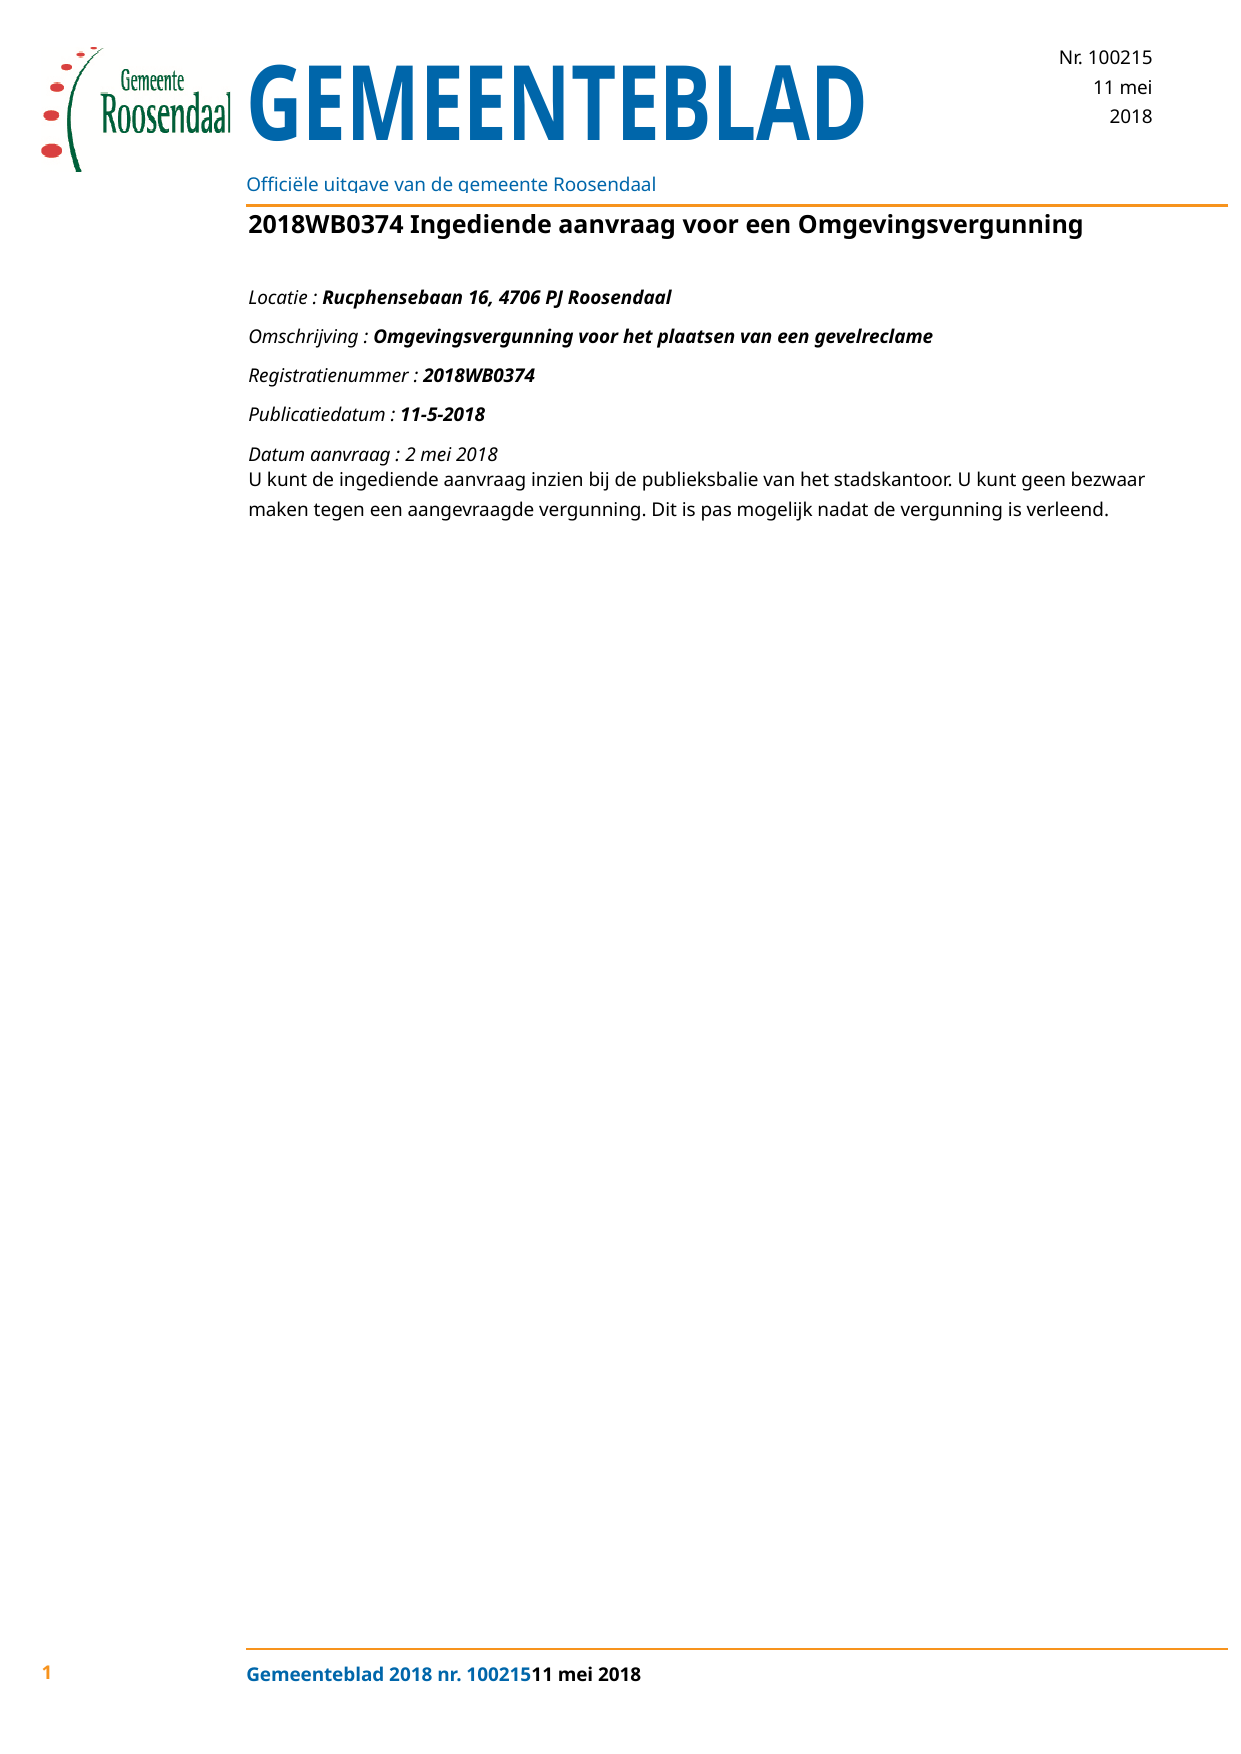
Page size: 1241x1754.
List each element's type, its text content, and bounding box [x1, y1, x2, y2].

text Locatie : Rucphensebaan 16, 4706 PJ Roosendaal [248, 284, 1152, 309]
picture [41, 47, 231, 172]
text 2018WB0374 Ingediende aanvraag voor een Omgevingsvergunning [248, 207, 1152, 241]
text Omschrijving : Omgevingsvergunning voor het plaatsen van een gevelreclame [248, 323, 1152, 349]
text Datum aanvraag : 2 mei 2018 [248, 441, 1152, 467]
text Publicatiedatum : 11-5-2018 [248, 402, 1152, 427]
text Registratienummer : 2018WB0374 [248, 362, 1152, 388]
text U kunt de ingediende aanvraag inzien bij de publieksbalie van het stadskantoor. U kunt geen bezwaar maken tegen een aangevraagde vergunning. Dit is pas mogelijk nadat de vergunning is verleend. [248, 467, 1152, 522]
